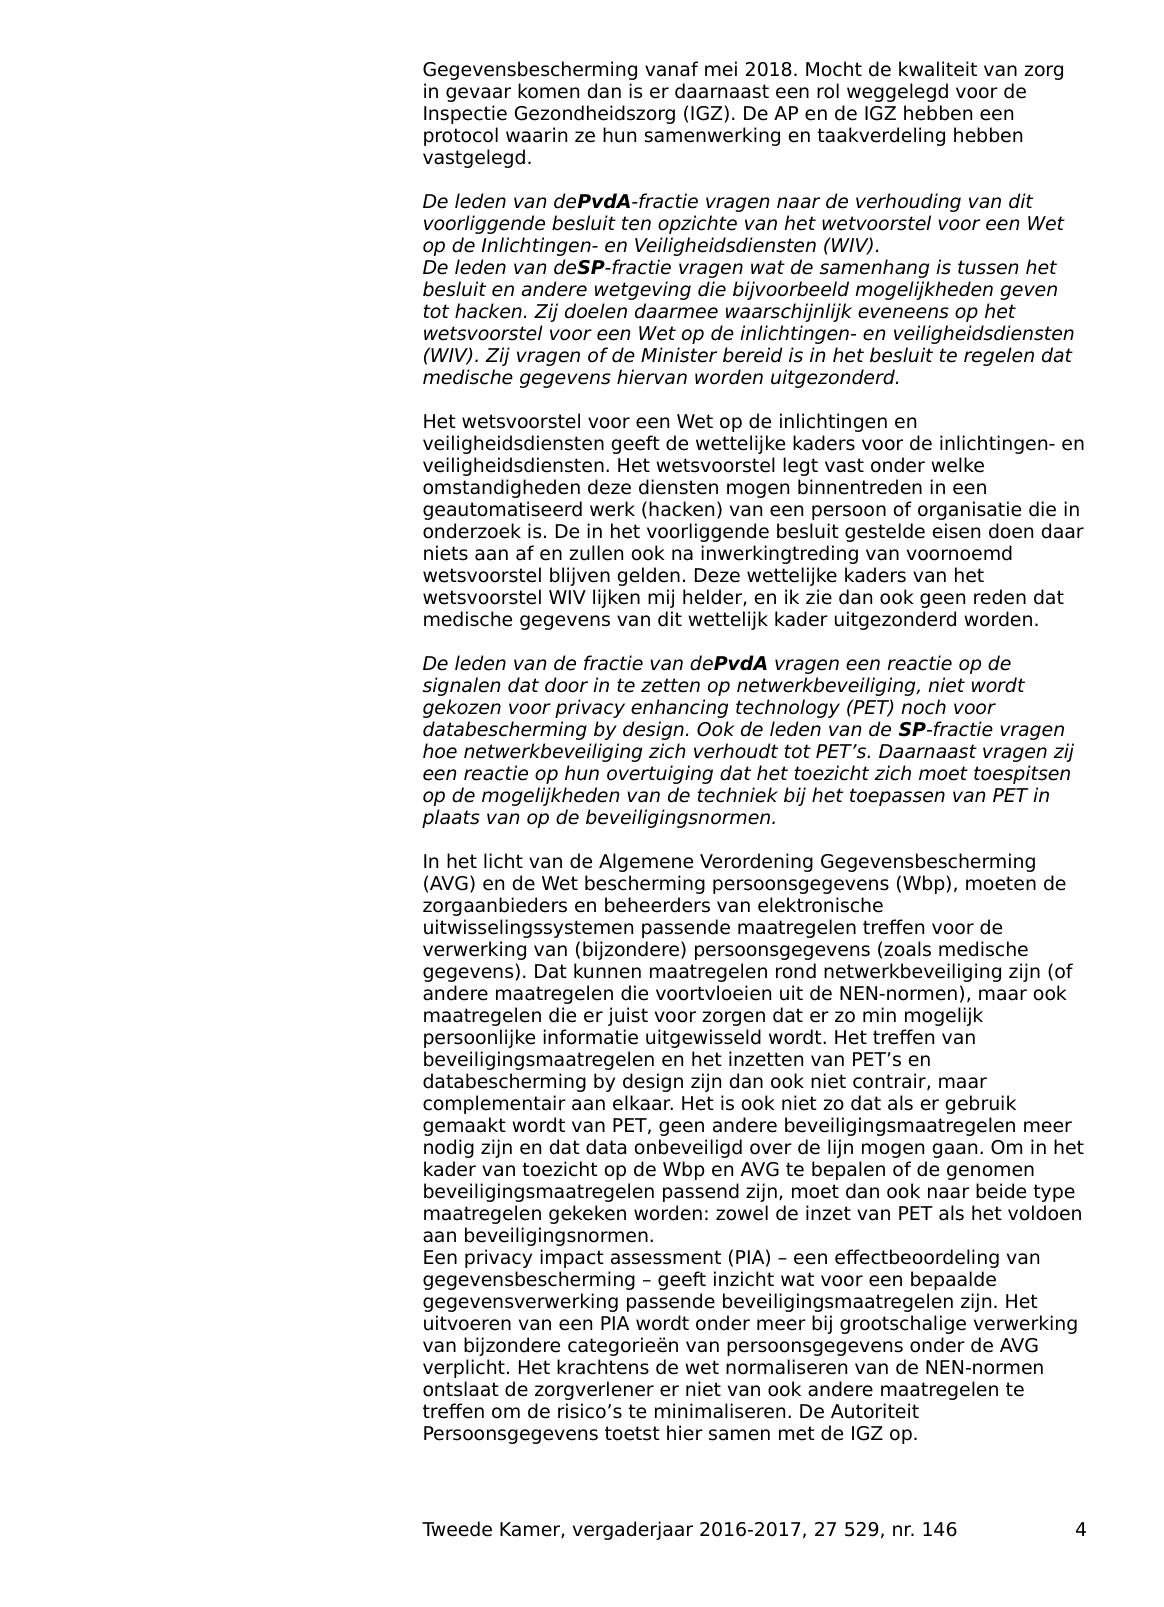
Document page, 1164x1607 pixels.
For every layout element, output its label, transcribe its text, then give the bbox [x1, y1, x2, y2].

text De leden van dePvdA-fractie vragen naar de verhouding van dit voorliggende besluit ten opzichte van het wetvoorstel voor een Wet op de Inlichtingen- en Veiligheidsdiensten (WIV). [422, 191, 1087, 257]
text De leden van deSP-fractie vragen wat de samenhang is tussen het besluit en andere wetgeving die bijvoorbeeld mogelijkheden geven tot hacken. Zij doelen daarmee waarschijnlijk eveneens op het wetsvoorstel voor een Wet op de inlichtingen- en veiligheidsdiensten (WIV). Zij vragen of de Minister bereid is in het besluit te regelen dat medische gegevens hiervan worden uitgezonderd. [422, 257, 1087, 389]
text Gegevensbescherming vanaf mei 2018. Mocht de kwaliteit van zorg in gevaar komen dan is er daarnaast een rol weggelegd voor de Inspectie Gezondheidszorg (IGZ). De AP en de IGZ hebben een protocol waarin ze hun samenwerking en taakverdeling hebben vastgelegd. [422, 59, 1087, 169]
text Het wetsvoorstel voor een Wet op de inlichtingen en veiligheidsdiensten geeft de wettelijke kaders voor de inlichtingen- en veiligheidsdiensten. Het wetsvoorstel legt vast onder welke omstandigheden deze diensten mogen binnentreden in een geautomatiseerd werk (hacken) van een persoon of organisatie die in onderzoek is. De in het voorliggende besluit gestelde eisen doen daar niets aan af en zullen ook na inwerkingtreding van voornoemd wetsvoorstel blijven gelden. Deze wettelijke kaders van het wetsvoorstel WIV lijken mij helder, en ik zie dan ook geen reden dat medische gegevens van dit wettelijk kader uitgezonderd worden. [422, 411, 1087, 631]
text De leden van de fractie van dePvdA vragen een reactie op de signalen dat door in te zetten op netwerkbeveiliging, niet wordt gekozen voor privacy enhancing technology (PET) noch voor databescherming by design. Ook de leden van de SP-fractie vragen hoe netwerkbeveiliging zich verhoudt tot PET’s. Daarnaast vragen zij een reactie op hun overtuiging dat het toezicht zich moet toespitsen op de mogelijkheden van de techniek bij het toepassen van PET in plaats van op de beveiligingsnormen. [422, 653, 1087, 829]
text In het licht van de Algemene Verordening Gegevensbescherming (AVG) en de Wet bescherming persoonsgegevens (Wbp), moeten de zorgaanbieders en beheerders van elektronische uitwisselingssystemen passende maatregelen treffen voor de verwerking van (bijzondere) persoonsgegevens (zoals medische gegevens). Dat kunnen maatregelen rond netwerkbeveiliging zijn (of andere maatregelen die voortvloeien uit de NEN-normen), maar ook maatregelen die er juist voor zorgen dat er zo min mogelijk persoonlijke informatie uitgewisseld wordt. Het treffen van beveiligingsmaatregelen en het inzetten van PET’s en databescherming by design zijn dan ook niet contrair, maar complementair aan elkaar. Het is ook niet zo dat als er gebruik gemaakt wordt van PET, geen andere beveiligingsmaatregelen meer nodig zijn en dat data onbeveiligd over de lijn mogen gaan. Om in het kader van toezicht op de Wbp en AVG te bepalen of de genomen beveiligingsmaatregelen passend zijn, moet dan ook naar beide type maatregelen gekeken worden: zowel de inzet van PET als het voldoen aan beveiligingsnormen. [422, 851, 1087, 1247]
text Een privacy impact assessment (PIA) – een effectbeoordeling van gegevensbescherming – geeft inzicht wat voor een bepaalde gegevensverwerking passende beveiligingsmaatregelen zijn. Het uitvoeren van een PIA wordt onder meer bij grootschalige verwerking van bijzondere categorieën van persoonsgegevens onder de AVG verplicht. Het krachtens de wet normaliseren van de NEN-normen ontslaat de zorgverlener er niet van ook andere maatregelen te treffen om de risico’s te minimaliseren. De Autoriteit Persoonsgegevens toetst hier samen met de IGZ op. [422, 1247, 1087, 1444]
